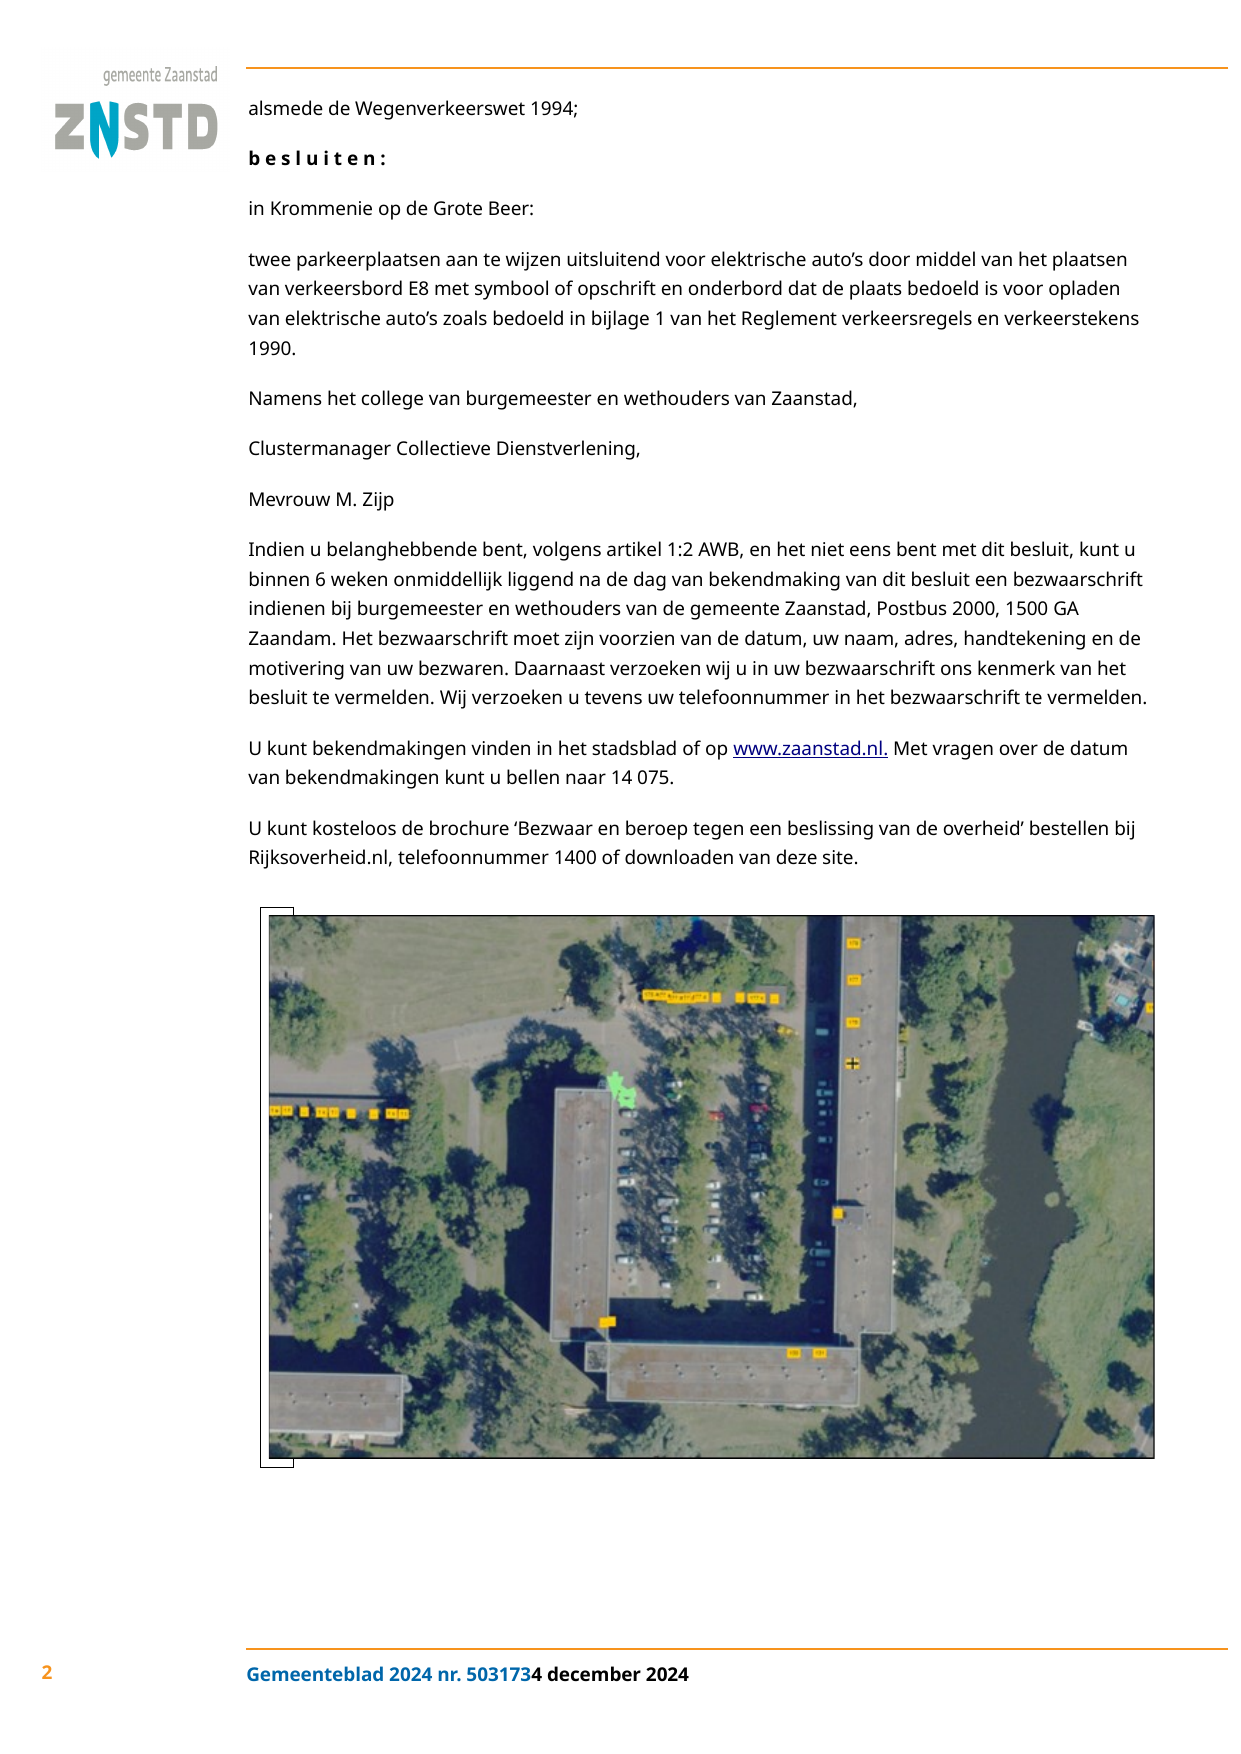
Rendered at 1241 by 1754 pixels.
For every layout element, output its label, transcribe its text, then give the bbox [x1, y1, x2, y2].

text Namens het college van burgemeester en wethouders van Zaanstad, [248, 385, 1152, 411]
text alsmede de Wegenverkeerswet 1994; [248, 95, 1152, 121]
text twee parkeerplaatsen aan te wijzen uitsluitend voor elektrische auto’s door middel van het plaatsen van verkeersbord E8 met symbool of opschrift en onderbord dat de plaats bedoeld is voor opladen van elektrische auto’s zoals bedoeld in bijlage 1 van het Reglement verkeersregels en verkeerstekens 1990. [248, 246, 1152, 361]
text U kunt bekendmakingen vinden in het stadsblad of op www.zaanstad.nl. Met vragen over de datum van bekendmakingen kunt u bellen naar 14 075. [248, 735, 1152, 790]
text Clustermanager Collectieve Dienstverlening, [248, 436, 1152, 461]
text Indien u belanghebbende bent, volgens artikel 1:2 AWB, en het niet eens bent met dit besluit, kunt u binnen 6 weken onmiddellijk liggend na de dag van bekendmaking van dit besluit een bezwaarschrift indienen bij burgemeester en wethouders van de gemeente Zaanstad, Postbus 2000, 1500 GA Zaandam. Het bezwaarschrift moet zijn voorzien van de datum, uw naam, adres, handtekening en de motivering van uw bezwaren. Daarnaast verzoeken wij u in uw bezwaarschrift ons kenmerk van het besluit te vermelden. Wij verzoeken u tevens uw telefoonnummer in het bezwaarschrift te vermelden. [248, 536, 1152, 710]
text U kunt kosteloos de brochure ‘Bezwaar en beroep tegen een beslissing van de overheid’ bestellen bij Rijksoverheid.nl, telefoonnummer 1400 of downloaden van deze site. [248, 815, 1152, 870]
text Mevrouw M. Zijp [248, 486, 1152, 512]
picture [41, 47, 231, 172]
text in Krommenie op de Grote Beer: [248, 196, 1152, 221]
picture [268, 915, 1155, 1459]
text b e s l u i t e n : [248, 145, 1152, 171]
